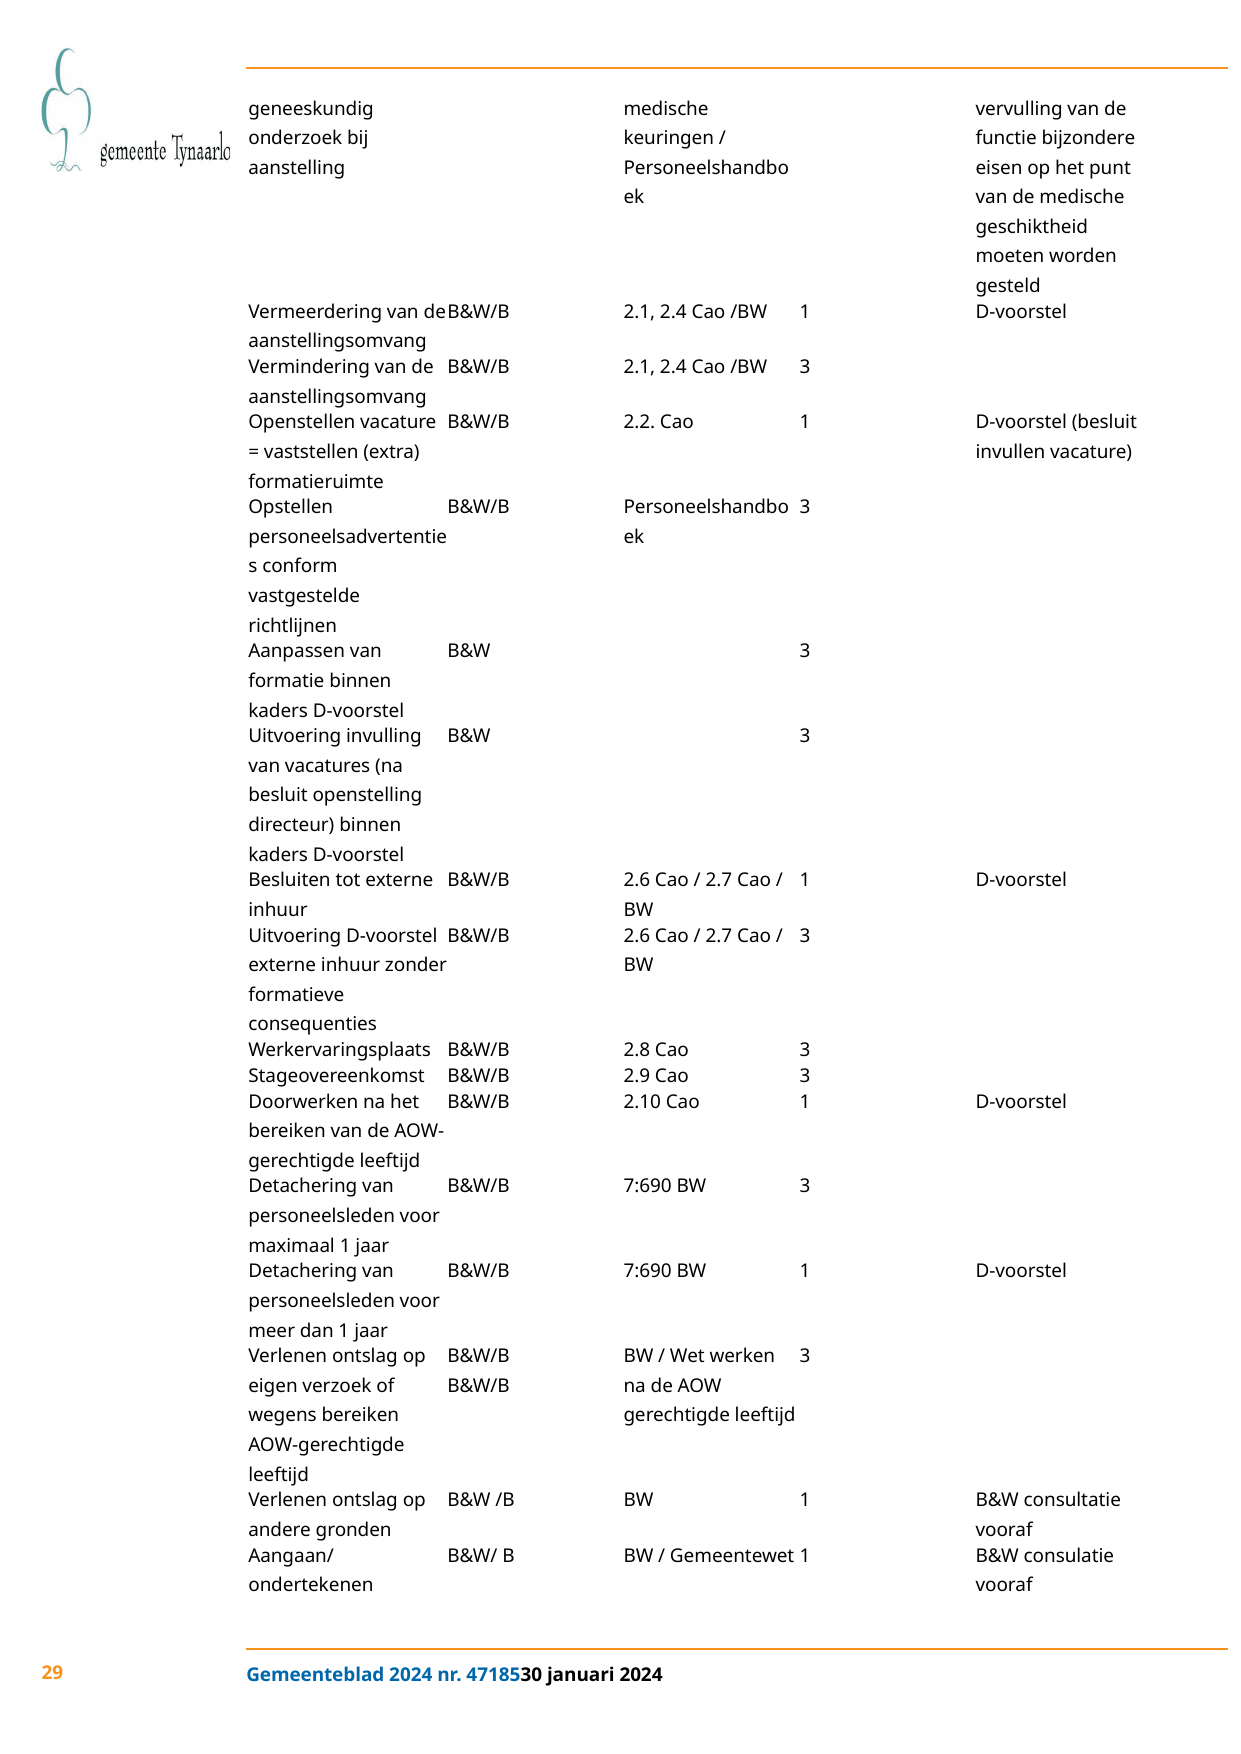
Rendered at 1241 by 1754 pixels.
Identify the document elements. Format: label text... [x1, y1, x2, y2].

table_cell [975, 1062, 1152, 1088]
table_cell 1 [799, 1258, 975, 1342]
table_cell vervulling van de functie bijzondere eisen op het punt van de medische geschiktheid moeten worden gesteld [975, 95, 1152, 298]
table_cell [975, 1343, 1152, 1487]
table_cell 1 [799, 1088, 975, 1173]
table_cell Aanpassen van formatie binnen kaders D-voorstel [248, 638, 447, 722]
table_cell [447, 95, 623, 298]
table_cell [623, 638, 799, 722]
table_cell 3 [799, 922, 975, 1036]
table_cell B&W/B [447, 1036, 623, 1062]
table_cell 3 [799, 638, 975, 722]
table_cell B&W/ B [447, 1542, 623, 1597]
table_cell B&W/B [447, 867, 623, 922]
table_cell BW / Wet werken na de AOW gerechtigde leeftijd [623, 1343, 799, 1487]
table_cell BW / Gemeentewet [623, 1542, 799, 1597]
table_cell 1 [799, 409, 975, 493]
table_cell B&W consulatie vooraf [975, 1542, 1152, 1597]
table_cell Verlenen ontslag op eigen verzoek of wegens bereiken AOW-gerechtigde leeftijd [248, 1343, 447, 1487]
table_cell Vermeerdering van de aanstellingsomvang [248, 298, 447, 353]
table_cell [975, 638, 1152, 722]
table_cell [975, 723, 1152, 867]
table_cell Doorwerken na het bereiken van de AOW-gerechtigde leeftijd [248, 1088, 447, 1173]
table_cell Personeelshandboek [623, 494, 799, 638]
table_cell D-voorstel [975, 1258, 1152, 1342]
table_cell [975, 1173, 1152, 1258]
table_cell 3 [799, 1036, 975, 1062]
table_cell B&W [447, 638, 623, 722]
table_cell Verlenen ontslag op andere gronden [248, 1487, 447, 1542]
table_cell BW [623, 1487, 799, 1542]
table_cell D-voorstel [975, 867, 1152, 922]
table_cell B&W/B [447, 409, 623, 493]
table_cell 1 [799, 298, 975, 353]
table_cell B&W/B [447, 494, 623, 638]
table_cell [975, 494, 1152, 638]
table_cell 1 [799, 1542, 975, 1597]
table_cell Uitvoering D-voorstel externe inhuur zonder formatieve consequenties [248, 922, 447, 1036]
table_cell 2.2. Cao [623, 409, 799, 493]
table_cell 3 [799, 723, 975, 867]
table_cell Opstellen personeelsadvertenties conform vastgestelde richtlijnen [248, 494, 447, 638]
table_cell 2.10 Cao [623, 1088, 799, 1173]
table_cell B&W/B [447, 1173, 623, 1258]
table_cell B&W/B [447, 922, 623, 1036]
table_cell Vermindering van de aanstellingsomvang [248, 353, 447, 409]
table_cell Uitvoering invulling van vacatures (na besluit openstelling directeur) binnen kaders D-voorstel [248, 723, 447, 867]
table_cell D-voorstel [975, 1088, 1152, 1173]
table_cell B&W/B [447, 1088, 623, 1173]
table_cell 2.8 Cao [623, 1036, 799, 1062]
table_cell Aangaan/ondertekenen [248, 1542, 447, 1597]
table_cell 1 [799, 1487, 975, 1542]
table_cell 3 [799, 494, 975, 638]
table_cell [975, 922, 1152, 1036]
table_cell geneeskundig onderzoek bij aanstelling [248, 95, 447, 298]
table_cell B&W [447, 723, 623, 867]
table_cell B&W consultatie vooraf [975, 1487, 1152, 1542]
table_cell 3 [799, 1062, 975, 1088]
table_cell 2.1, 2.4 Cao /BW [623, 353, 799, 409]
table_cell Stageovereenkomst [248, 1062, 447, 1088]
table_cell B&W/B [447, 298, 623, 353]
table_cell B&W/B B&W/B [447, 1343, 623, 1487]
table_cell D-voorstel (besluit invullen vacature) [975, 409, 1152, 493]
table_cell Openstellen vacature = vaststellen (extra) formatieruimte [248, 409, 447, 493]
table_cell 2.1, 2.4 Cao /BW [623, 298, 799, 353]
table_cell B&W/B [447, 353, 623, 409]
picture [41, 47, 231, 172]
table_cell medische keuringen / Personeelshandboek [623, 95, 799, 298]
table_cell [975, 1036, 1152, 1062]
table_cell B&W/B [447, 1062, 623, 1088]
table_cell B&W /B [447, 1487, 623, 1542]
table_cell Detachering van personeelsleden voor maximaal 1 jaar [248, 1173, 447, 1258]
table_cell Detachering van personeelsleden voor meer dan 1 jaar [248, 1258, 447, 1342]
table_cell 7:690 BW [623, 1173, 799, 1258]
table_cell 3 [799, 1343, 975, 1487]
table_cell 3 [799, 1173, 975, 1258]
table_cell Besluiten tot externe inhuur [248, 867, 447, 922]
table_cell 2.6 Cao / 2.7 Cao / BW [623, 867, 799, 922]
table_cell [975, 353, 1152, 409]
table_cell 2.6 Cao / 2.7 Cao / BW [623, 922, 799, 1036]
table_cell B&W/B [447, 1258, 623, 1342]
table_cell 2.9 Cao [623, 1062, 799, 1088]
table_cell 3 [799, 353, 975, 409]
table_cell 7:690 BW [623, 1258, 799, 1342]
table_cell 1 [799, 867, 975, 922]
table_cell [623, 723, 799, 867]
table_cell [799, 95, 975, 298]
table_cell Werkervaringsplaats [248, 1036, 447, 1062]
table_cell D-voorstel [975, 298, 1152, 353]
